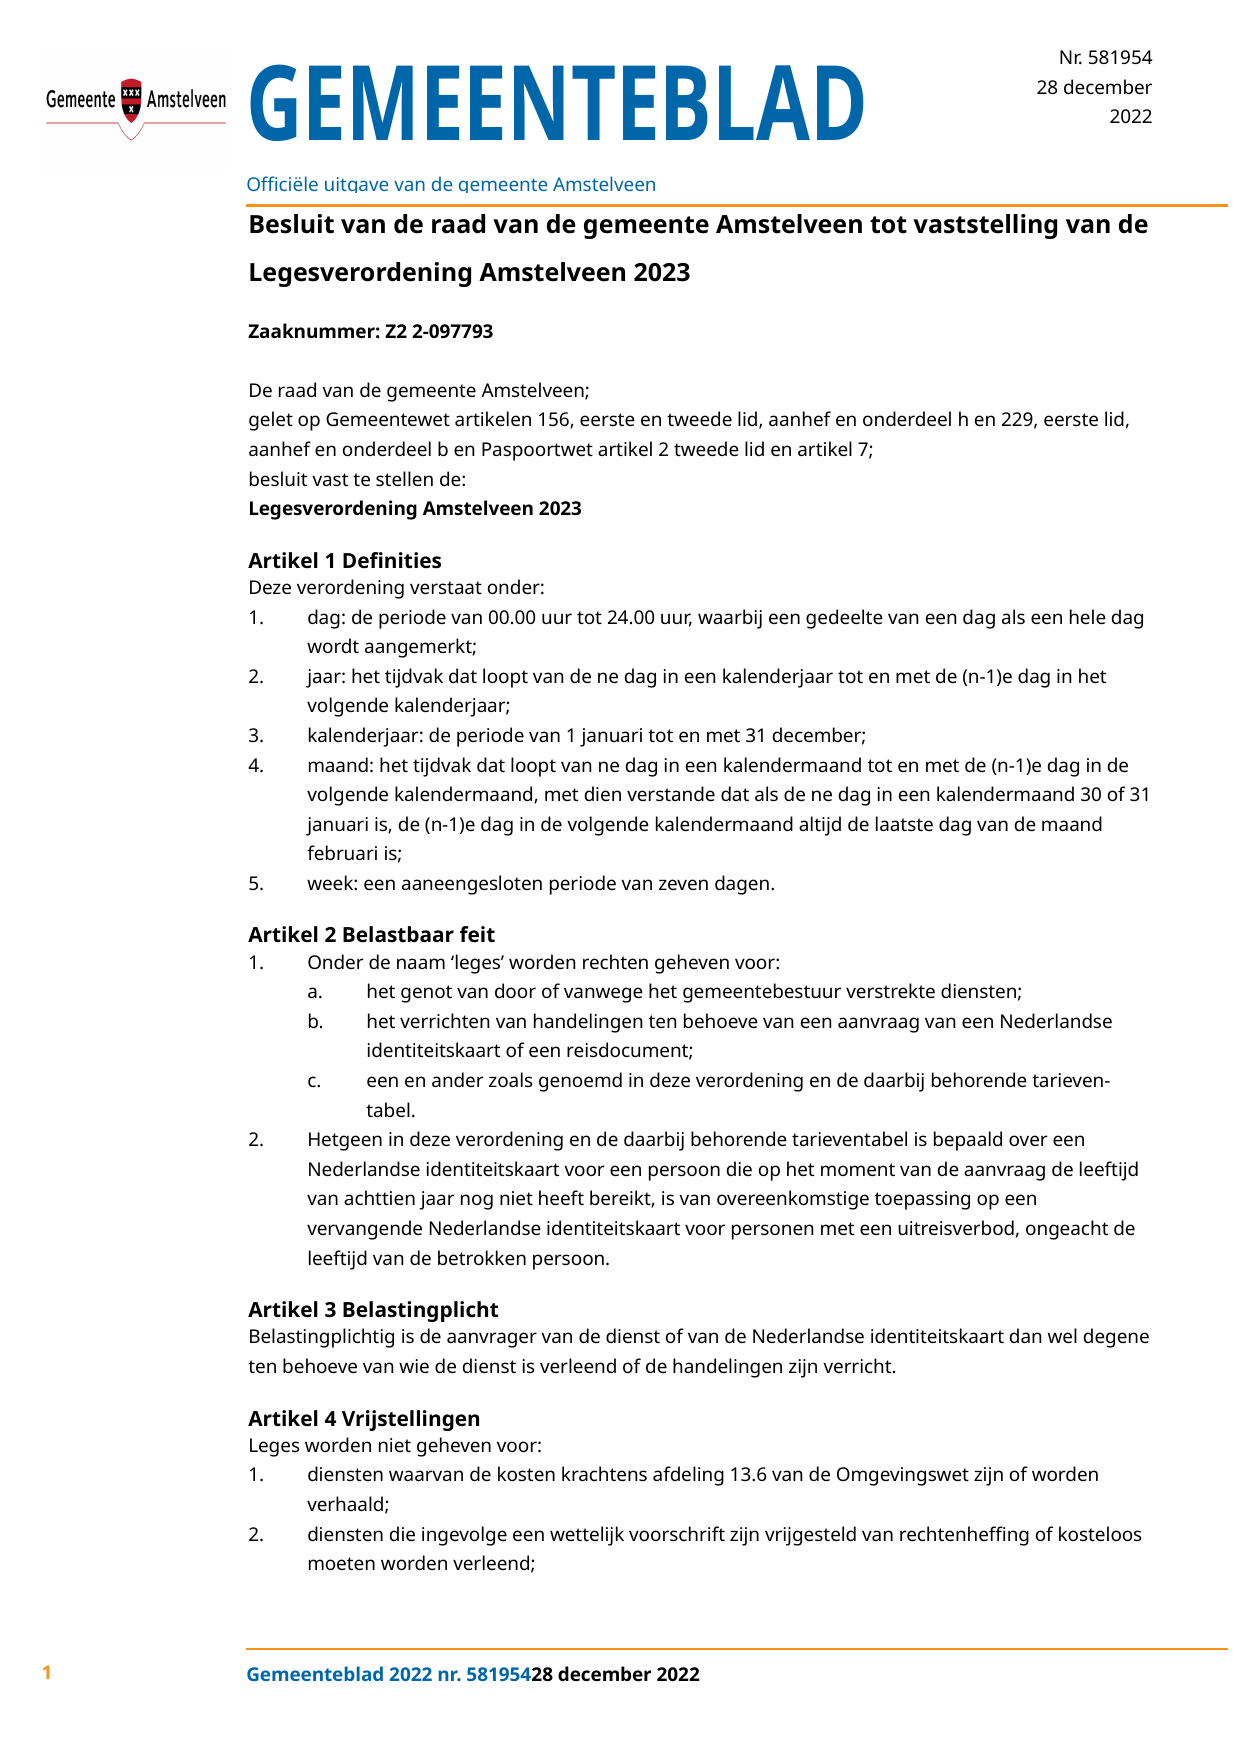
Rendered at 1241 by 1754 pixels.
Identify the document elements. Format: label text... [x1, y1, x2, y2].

text Deze verordening verstaat onder: [248, 574, 1152, 600]
list jaar: het tijdvak dat loopt van de ne dag in een kalenderjaar tot en met de (n-1)e dag in het volgende kalenderjaar; [248, 663, 1152, 718]
list week: een aaneengesloten periode van zeven dagen. [248, 870, 1152, 896]
text Artikel 4 Vrijstellingen [248, 1404, 1152, 1432]
list het verrichten van handelingen ten behoeve van een aanvraag van een Nederlandse identiteitskaart of een reisdocument; [307, 1008, 1152, 1063]
text Artikel 2 Belastbaar feit [248, 921, 1152, 949]
list het genot van door of vanwege het gemeentebestuur verstrekte diensten; [307, 978, 1152, 1004]
list kalenderjaar: de periode van 1 januari tot en met 31 december; [248, 722, 1152, 748]
list dag: de periode van 00.00 uur tot 24.00 uur, waarbij een gedeelte van een dag als een hele dag wordt aangemerkt; [248, 604, 1152, 659]
list Hetgeen in deze verordening en de daarbij behorende tarieventabel is bepaald over een Nederlandse identiteitskaart voor een persoon die op het moment van de aanvraag de leeftijd van achttien jaar nog niet heeft bereikt, is van overeenkomstige toepassing op een vervangende Nederlandse identiteitskaart voor personen met een uitreisverbod, ongeacht de leeftijd van de betrokken persoon. [248, 1126, 1152, 1271]
text Belastingplichtig is de aanvrager van de dienst of van de Nederlandse identiteitskaart dan wel degene ten behoeve van wie de dienst is verleend of de handelingen zijn verricht. [248, 1324, 1152, 1379]
text Zaaknummer: Z2 2-097793 [248, 318, 1152, 344]
list diensten waarvan de kosten krachtens afdeling 13.6 van de Omgevingswet zijn of worden verhaald; [248, 1462, 1152, 1517]
list Onder de naam ‘leges’ worden rechten geheven voor: [248, 949, 1152, 975]
text Artikel 1 Definities [248, 546, 1152, 574]
text besluit vast te stellen de: [248, 466, 1152, 492]
text Besluit van de raad van de gemeente Amstelveen tot vaststelling van de Legesverordening Amstelveen 2023 [248, 207, 1152, 288]
text De raad van de gemeente Amstelveen; [248, 377, 1152, 403]
list diensten die ingevolge een wettelijk voorschrift zijn vrijgesteld van rechtenheffing of kosteloos moeten worden verleend; [248, 1521, 1152, 1576]
text gelet op Gemeentewet artikelen 156, eerste en tweede lid, aanhef en onderdeel h en 229, eerste lid, aanhef en onderdeel b en Paspoortwet artikel 2 tweede lid en artikel 7; [248, 407, 1152, 462]
text Leges worden niet geheven voor: [248, 1432, 1152, 1458]
text Artikel 3 Belastingplicht [248, 1295, 1152, 1324]
text Legesverordening Amstelveen 2023 [248, 495, 1152, 521]
picture [41, 47, 231, 172]
list een en ander zoals genoemd in deze verordening en de daarbij behorende tarieven-tabel. [307, 1067, 1152, 1123]
list maand: het tijdvak dat loopt van ne dag in een kalendermaand tot en met de (n-1)e dag in de volgende kalendermaand, met dien verstande dat als de ne dag in een kalendermaand 30 of 31 januari is, de (n-1)e dag in de volgende kalendermaand altijd de laatste dag van de maand februari is; [248, 752, 1152, 866]
